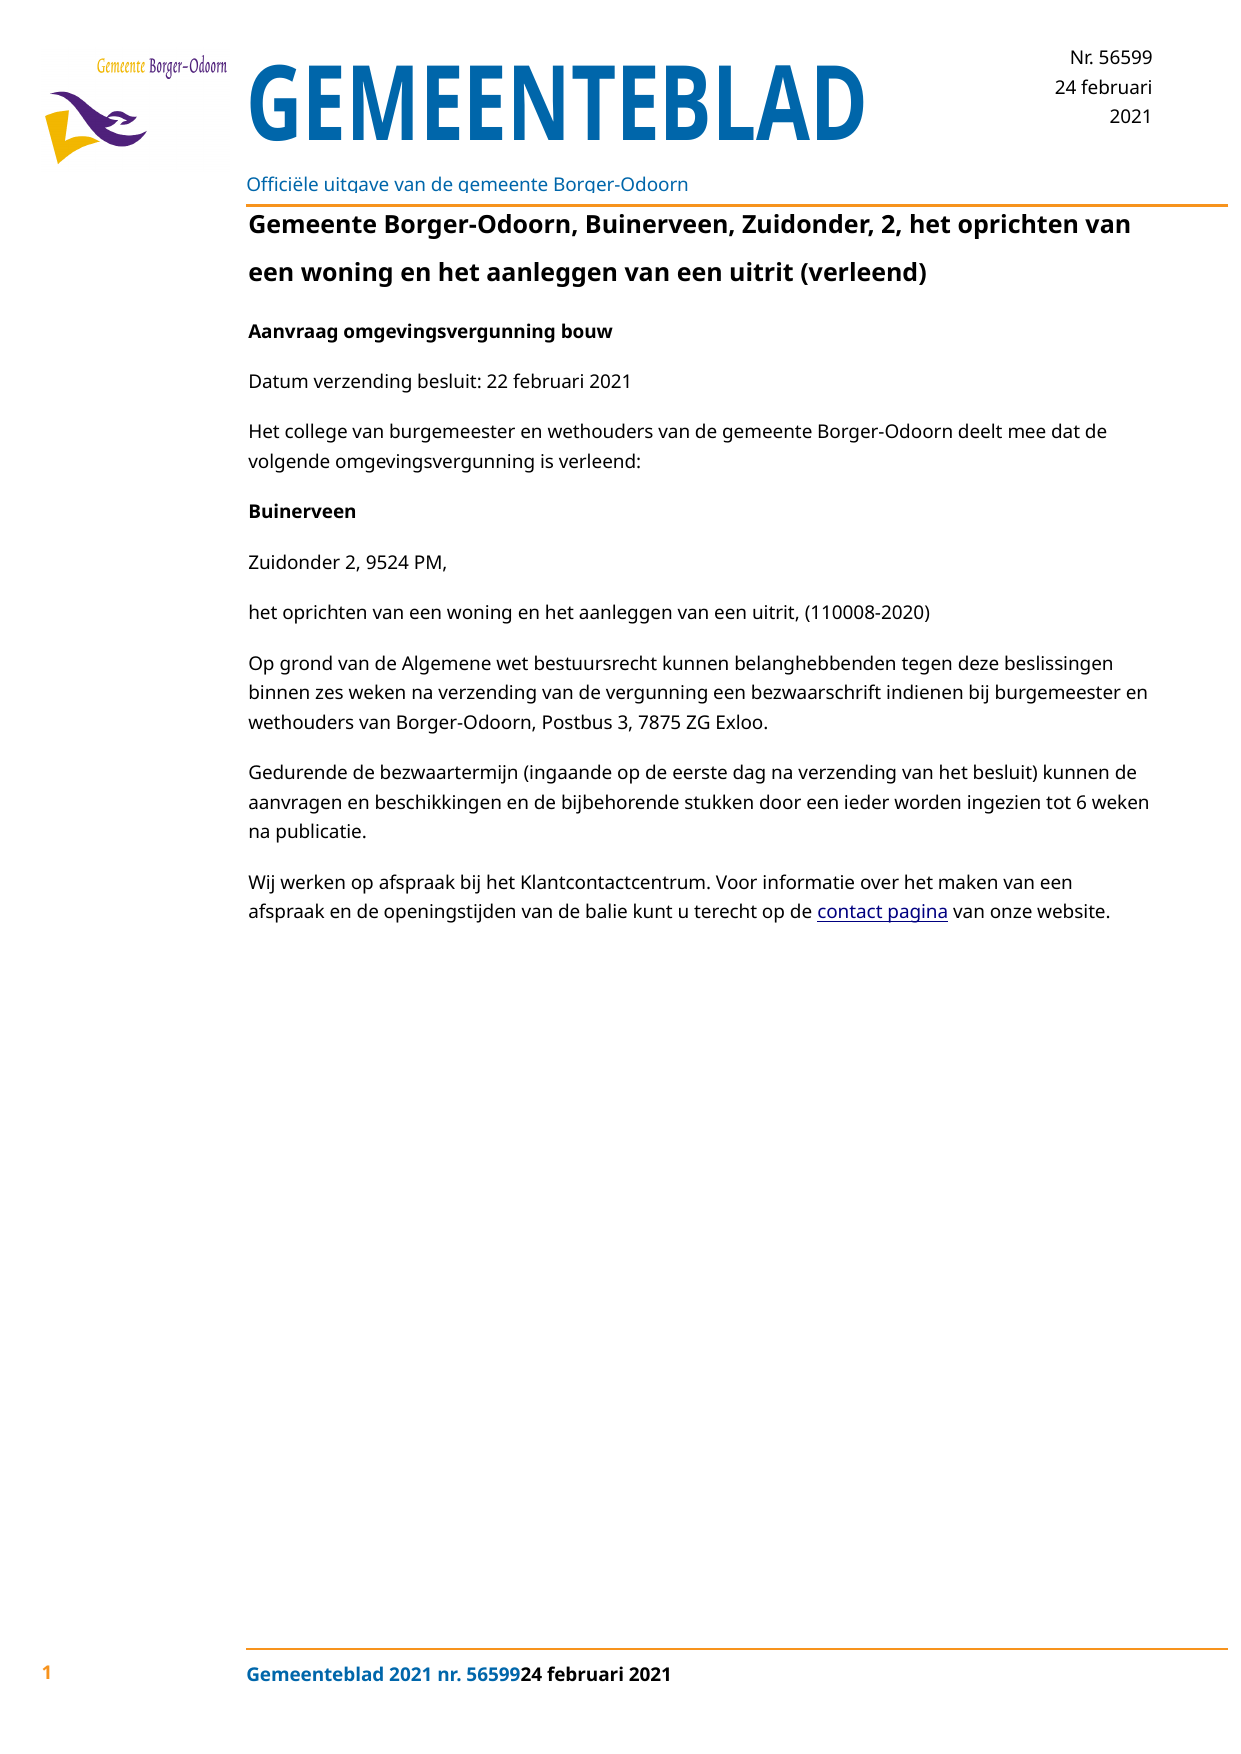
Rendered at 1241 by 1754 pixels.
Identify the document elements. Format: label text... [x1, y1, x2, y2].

text Zuidonder 2, 9524 PM, [248, 549, 1152, 575]
picture [41, 47, 231, 172]
text Aanvraag omgevingsvergunning bouw [248, 318, 1152, 344]
text Gedurende de bezwaartermijn (ingaande op de eerste dag na verzending van het besluit) kunnen de aanvragen en beschikkingen en de bijbehorende stukken door een ieder worden ingezien tot 6 weken na publicatie. [248, 759, 1152, 844]
text Op grond van de Algemene wet bestuursrecht kunnen belanghebbenden tegen deze beslissingen binnen zes weken na verzending van de vergunning een bezwaarschrift indienen bij burgemeester en wethouders van Borger-Odoorn, Postbus 3, 7875 ZG Exloo. [248, 650, 1152, 735]
text het oprichten van een woning en het aanleggen van een uitrit, (110008-2020) [248, 599, 1152, 625]
text Datum verzending besluit: 22 februari 2021 [248, 368, 1152, 394]
text Buinerveen [248, 499, 1152, 524]
text Het college van burgemeester en wethouders van de gemeente Borger-Odoorn deelt mee dat de volgende omgevingsvergunning is verleend: [248, 419, 1152, 474]
text Gemeente Borger-Odoorn, Buinerveen, Zuidonder, 2, het oprichten van een woning en het aanleggen van een uitrit (verleend) [248, 207, 1152, 288]
text Wij werken op afspraak bij het Klantcontactcentrum. Voor informatie over het maken van een afspraak en de openingstijden van de balie kunt u terecht op de contact pagina van onze website. [248, 869, 1152, 924]
